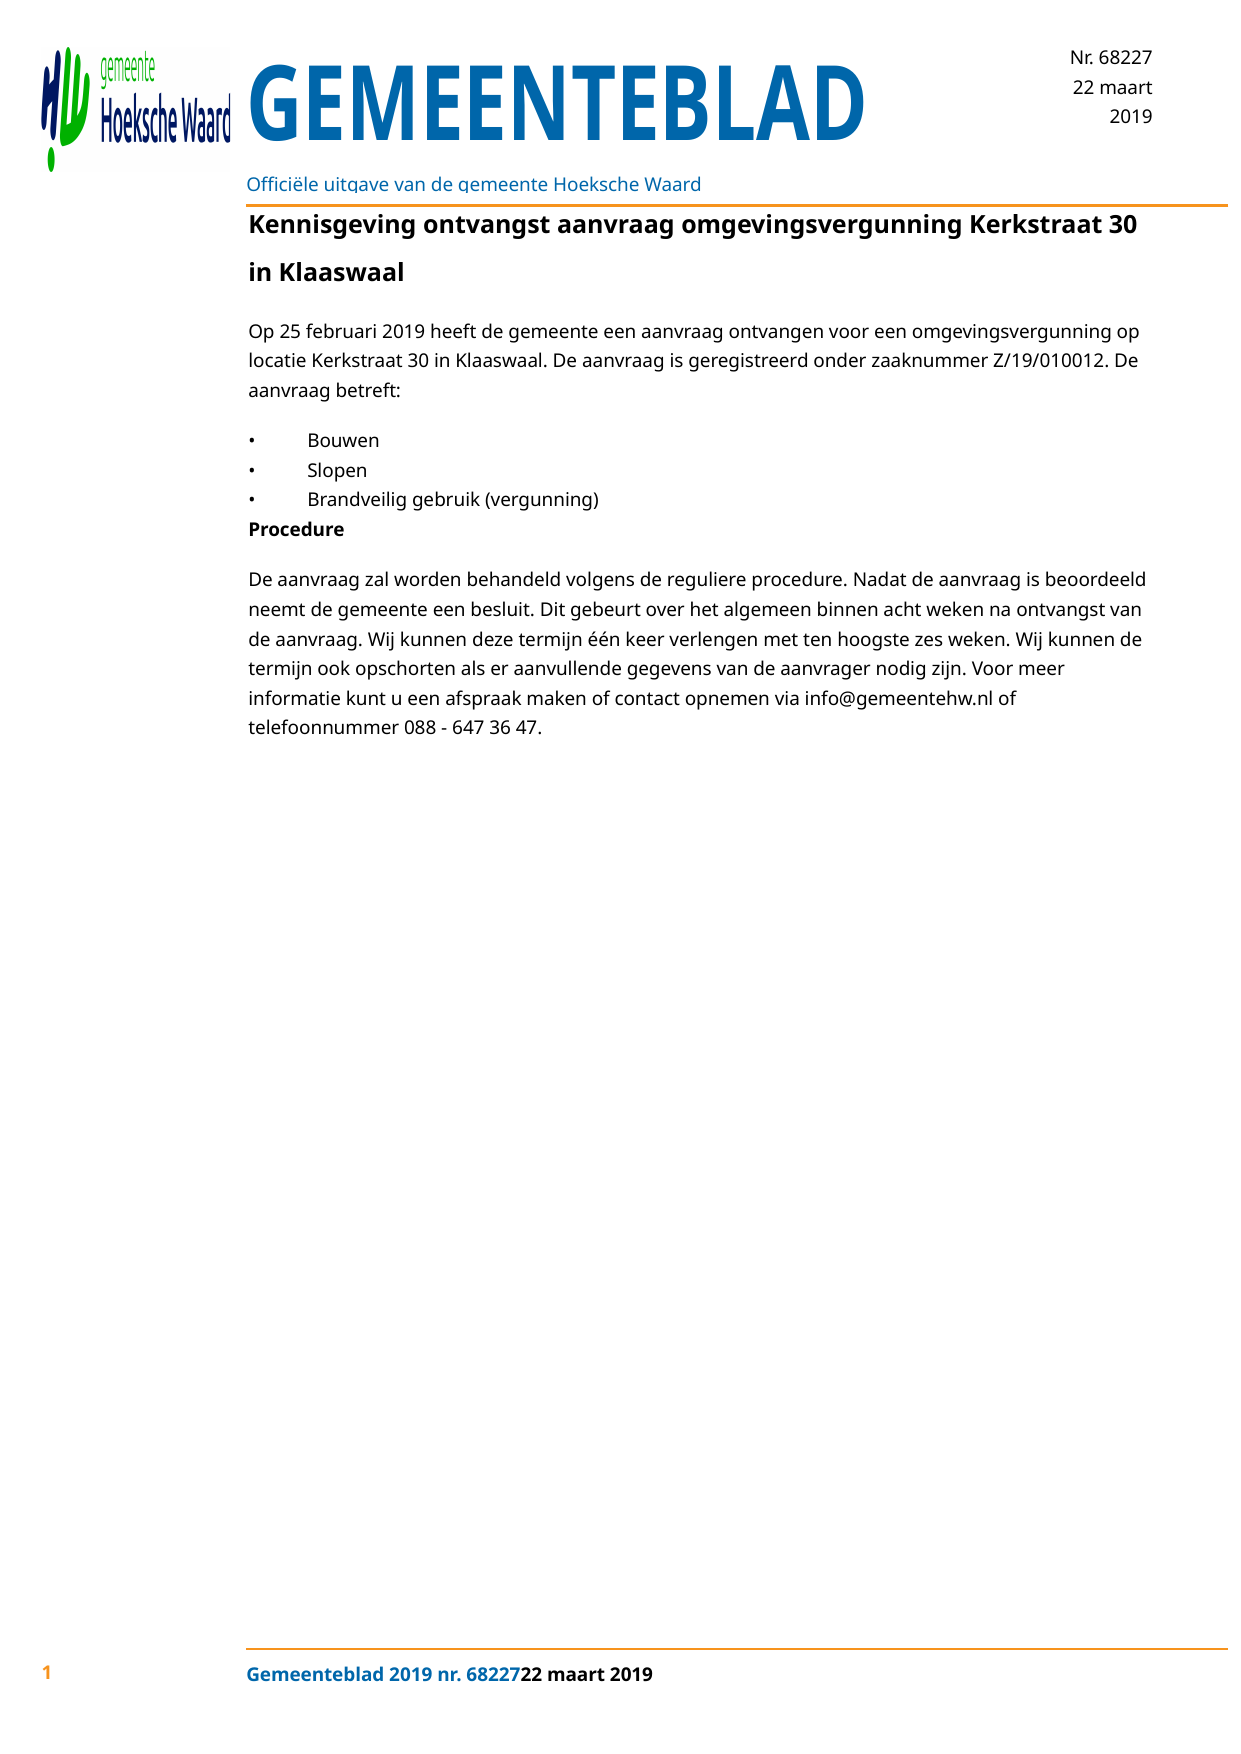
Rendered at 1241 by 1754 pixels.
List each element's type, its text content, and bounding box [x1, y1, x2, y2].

text De aanvraag zal worden behandeld volgens de reguliere procedure. Nadat de aanvraag is beoordeeld neemt de gemeente een besluit. Dit gebeurt over het algemeen binnen acht weken na ontvangst van de aanvraag. Wij kunnen deze termijn één keer verlengen met ten hoogste zes weken. Wij kunnen de termijn ook opschorten als er aanvullende gegevens van de aanvrager nodig zijn. Voor meer informatie kunt u een afspraak maken of contact opnemen via info@gemeentehw.nl of telefoonnummer 088 - 647 36 47. [248, 567, 1152, 740]
text Op 25 februari 2019 heeft de gemeente een aanvraag ontvangen voor een omgevingsvergunning op locatie Kerkstraat 30 in Klaaswaal. De aanvraag is geregistreerd onder zaaknummer Z/19/010012. De aanvraag betreft: [248, 318, 1152, 403]
text Procedure [248, 516, 1152, 542]
text Kennisgeving ontvangst aanvraag omgevingsvergunning Kerkstraat 30 in Klaaswaal [248, 207, 1152, 288]
picture [41, 47, 231, 172]
list Slopen [248, 457, 1152, 483]
list Brandveilig gebruik (vergunning) [248, 487, 1152, 512]
list Bouwen [248, 427, 1152, 453]
